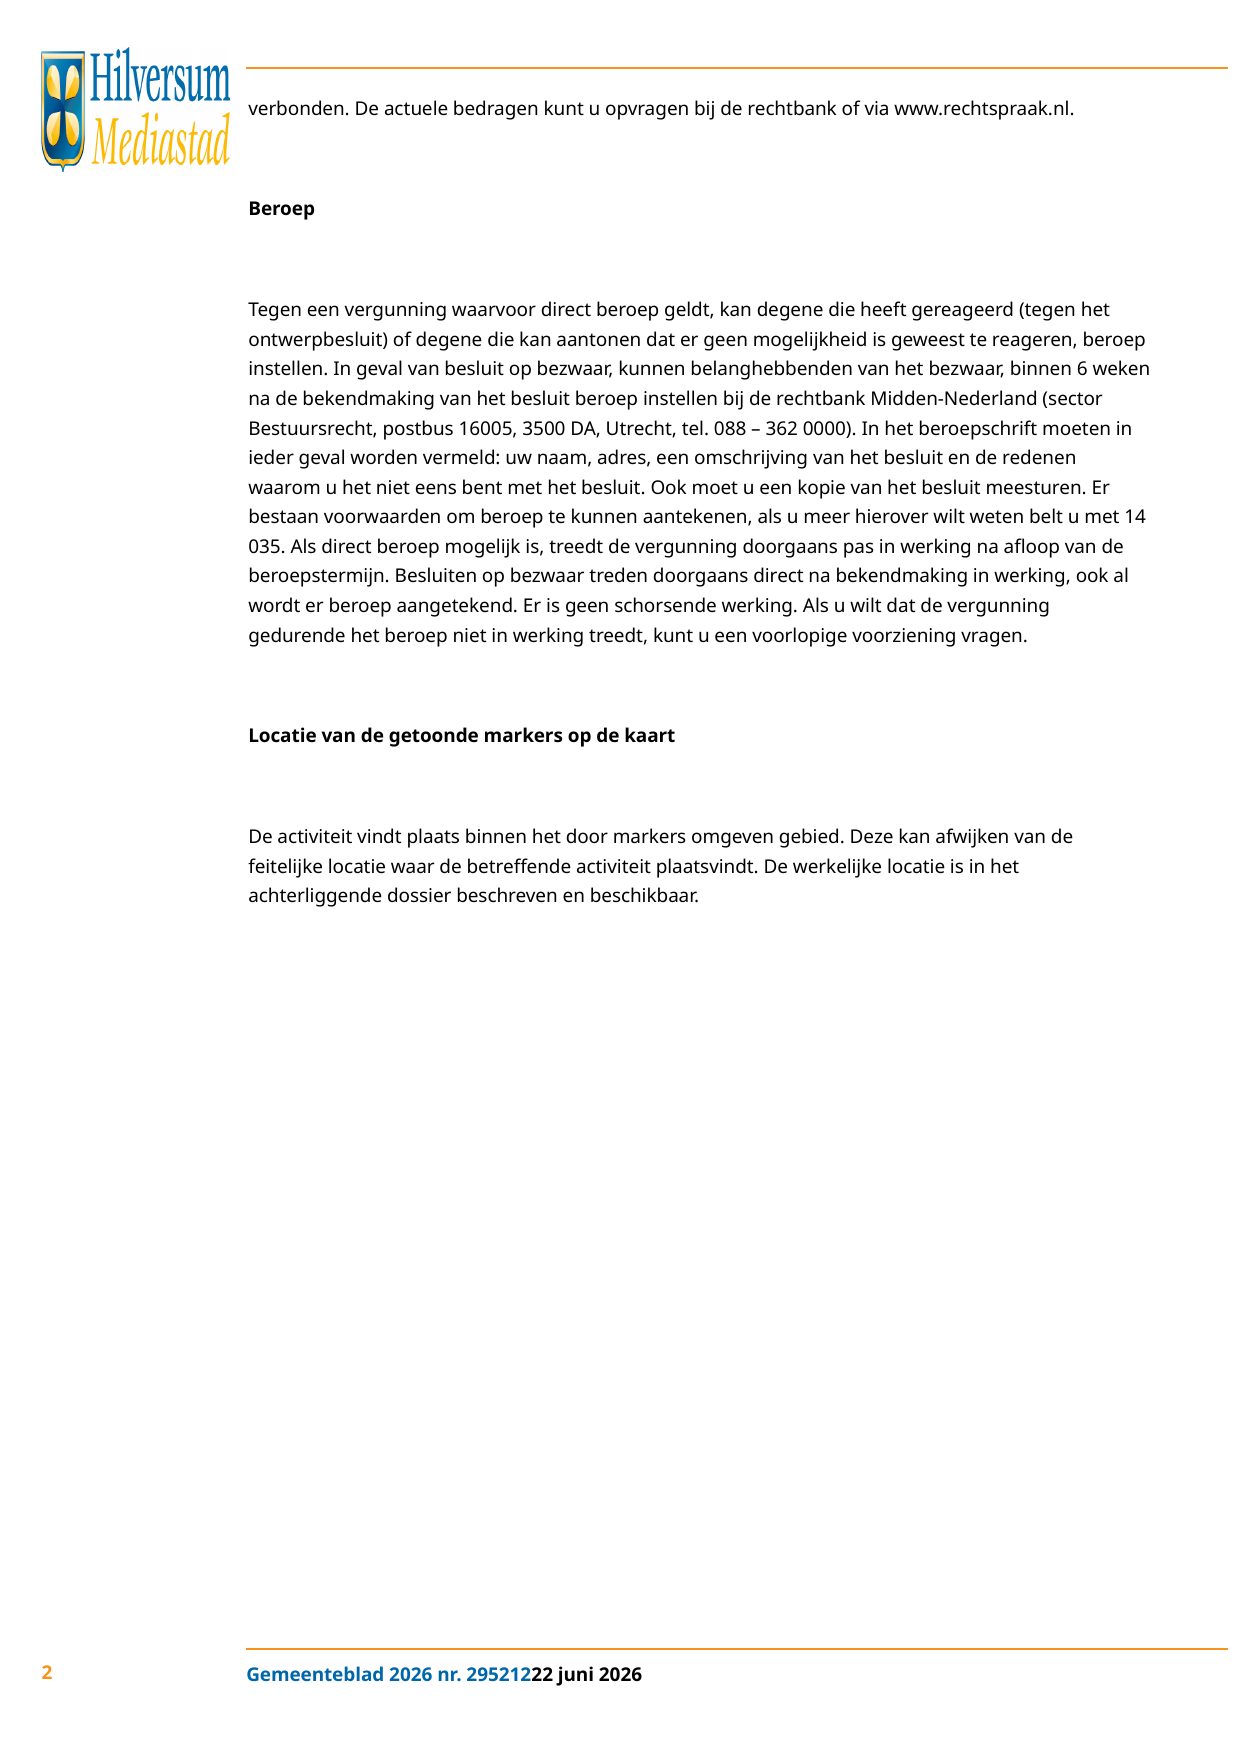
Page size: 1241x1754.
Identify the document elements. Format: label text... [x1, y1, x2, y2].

text Locatie van de getoonde markers op de kaart [248, 723, 1152, 748]
text Beroep [248, 196, 1152, 221]
text De activiteit vindt plaats binnen het door markers omgeven gebied. Deze kan afwijken van de feitelijke locatie waar de betreffende activiteit plaatsvindt. De werkelijke locatie is in het achterliggende dossier beschreven en beschikbaar. [248, 823, 1152, 908]
text verbonden. De actuele bedragen kunt u opvragen bij de rechtbank of via www.rechtspraak.nl. [248, 95, 1152, 121]
text Tegen een vergunning waarvoor direct beroep geldt, kan degene die heeft gereageerd (tegen het ontwerpbesluit) of degene die kan aantonen dat er geen mogelijkheid is geweest te reageren, beroep instellen. In geval van besluit op bezwaar, kunnen belanghebbenden van het bezwaar, binnen 6 weken na de bekendmaking van het besluit beroep instellen bij de rechtbank Midden-Nederland (sector Bestuursrecht, postbus 16005, 3500 DA, Utrecht, tel. 088 – 362 0000). In het beroepschrift moeten in ieder geval worden vermeld: uw naam, adres, een omschrijving van het besluit en de redenen waarom u het niet eens bent met het besluit. Ook moet u een kopie van het besluit meesturen. Er bestaan voorwaarden om beroep te kunnen aantekenen, als u meer hierover wilt weten belt u met 14 035. Als direct beroep mogelijk is, treedt de vergunning doorgaans pas in werking na afloop van de beroepstermijn. Besluiten op bezwaar treden doorgaans direct na bekendmaking in werking, ook al wordt er beroep aangetekend. Er is geen schorsende werking. Als u wilt dat de vergunning gedurende het beroep niet in werking treedt, kunt u een voorlopige voorziening vragen. [248, 296, 1152, 648]
picture [41, 47, 231, 172]
